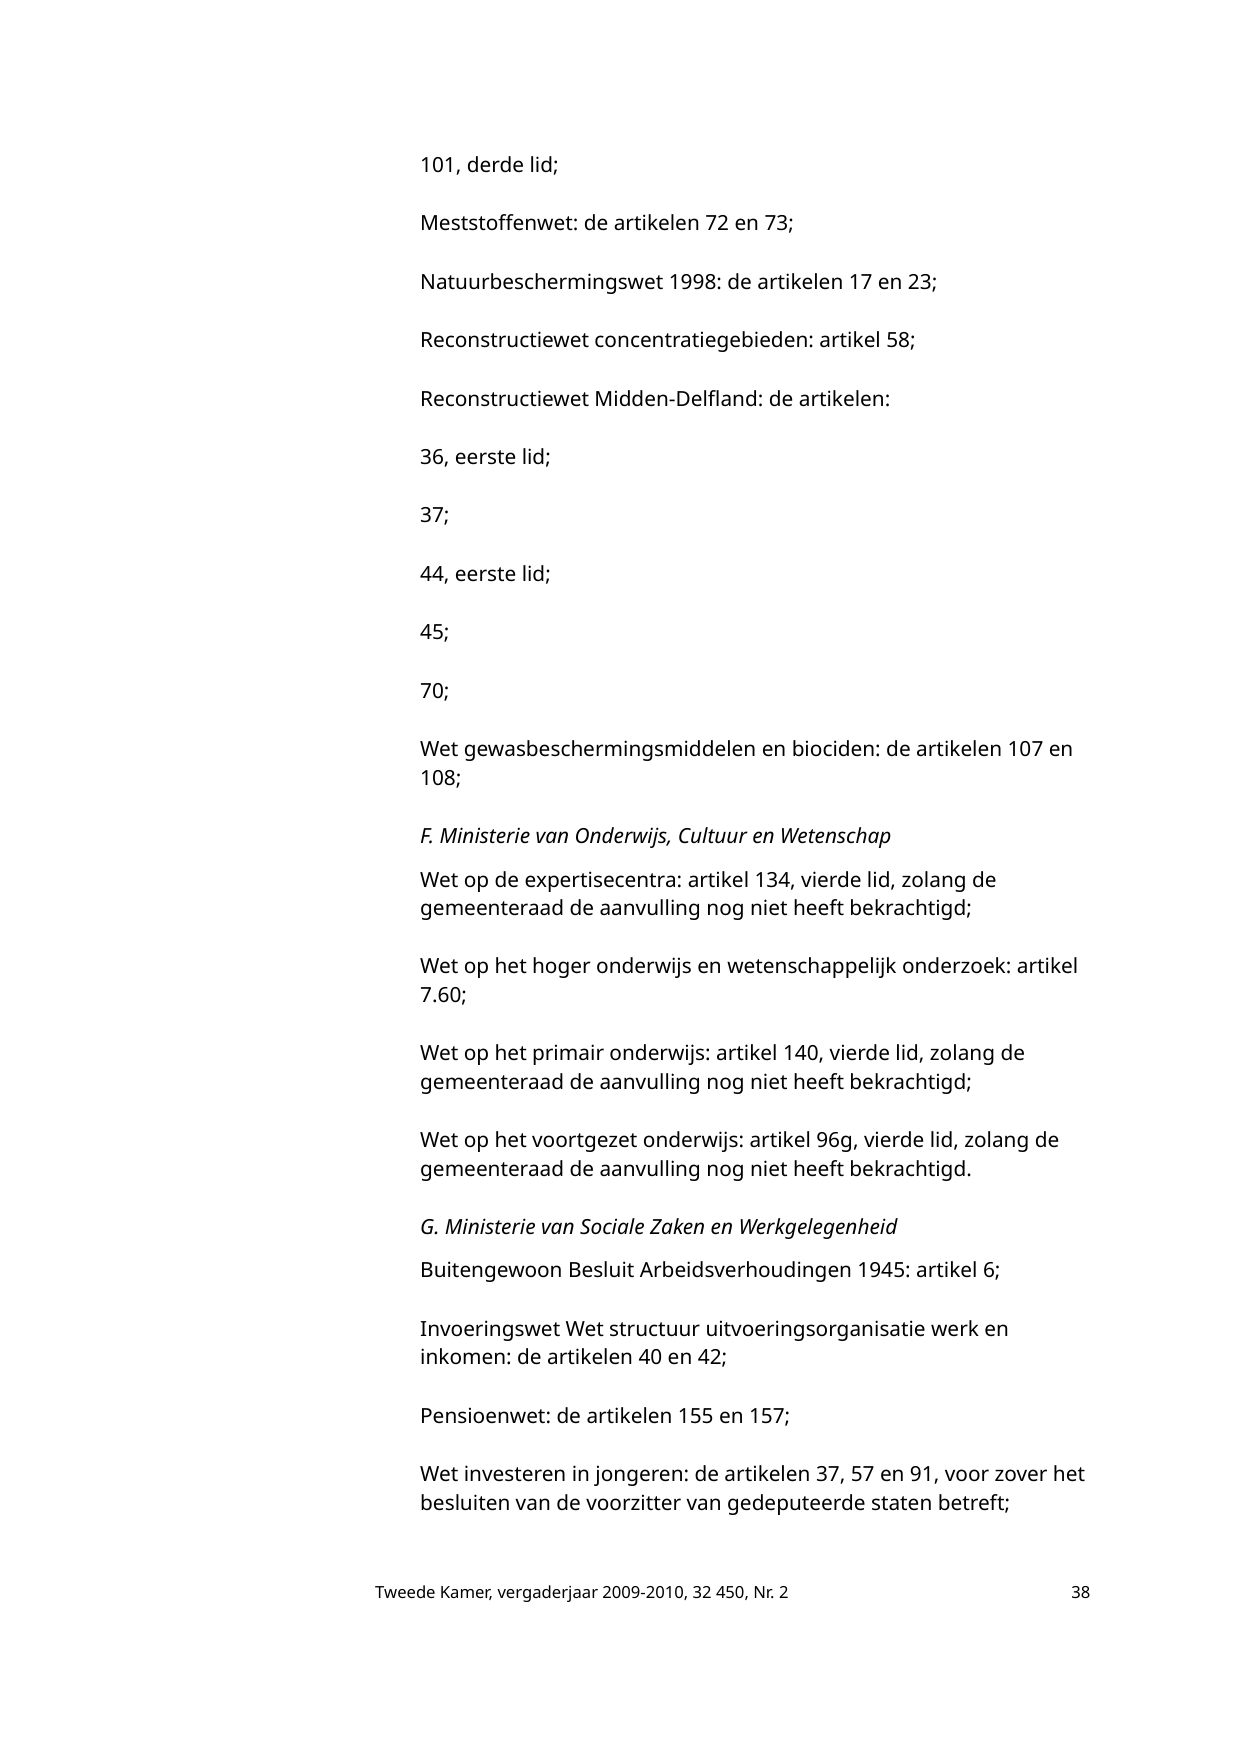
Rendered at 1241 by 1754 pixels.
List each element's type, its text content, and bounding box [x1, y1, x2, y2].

text Pensioenwet: de artikelen 155 en 157; [420, 1401, 1090, 1429]
text 44, eerste lid; [420, 559, 1090, 587]
text Meststoffenwet: de artikelen 72 en 73; [420, 208, 1090, 237]
text Wet op de expertisecentra: artikel 134, vierde lid, zolang de gemeenteraad de aanvulling nog niet heeft bekrachtigd; [420, 865, 1090, 922]
text Wet gewasbeschermingsmiddelen en biociden: de artikelen 107 en 108; [420, 734, 1090, 791]
text Buitengewoon Besluit Arbeidsverhoudingen 1945: artikel 6; [420, 1256, 1090, 1284]
text Reconstructiewet Midden-Delfland: de artikelen: [420, 384, 1090, 412]
text 45; [420, 617, 1090, 646]
text Wet investeren in jongeren: de artikelen 37, 57 en 91, voor zover het besluiten van de voorzitter van gedeputeerde staten betreft; [420, 1459, 1090, 1516]
text Reconstructiewet concentratiegebieden: artikel 58; [420, 325, 1090, 354]
text F. Ministerie van Onderwijs, Cultuur en Wetenschap [420, 821, 1090, 850]
text G. Ministerie van Sociale Zaken en Werkgelegenheid [420, 1212, 1090, 1241]
text Wet op het voortgezet onderwijs: artikel 96g, vierde lid, zolang de gemeenteraad de aanvulling nog niet heeft bekrachtigd. [420, 1125, 1090, 1182]
text Natuurbeschermingswet 1998: de artikelen 17 en 23; [420, 267, 1090, 295]
text Invoeringswet Wet structuur uitvoeringsorganisatie werk en inkomen: de artikelen 40 en 42; [420, 1314, 1090, 1371]
text 37; [420, 501, 1090, 529]
text 36, eerste lid; [420, 442, 1090, 471]
text Wet op het hoger onderwijs en wetenschappelijk onderzoek: artikel 7.60; [420, 952, 1090, 1008]
text 101, derde lid; [420, 150, 1090, 178]
text Wet op het primair onderwijs: artikel 140, vierde lid, zolang de gemeenteraad de aanvulling nog niet heeft bekrachtigd; [420, 1038, 1090, 1095]
text 70; [420, 676, 1090, 704]
